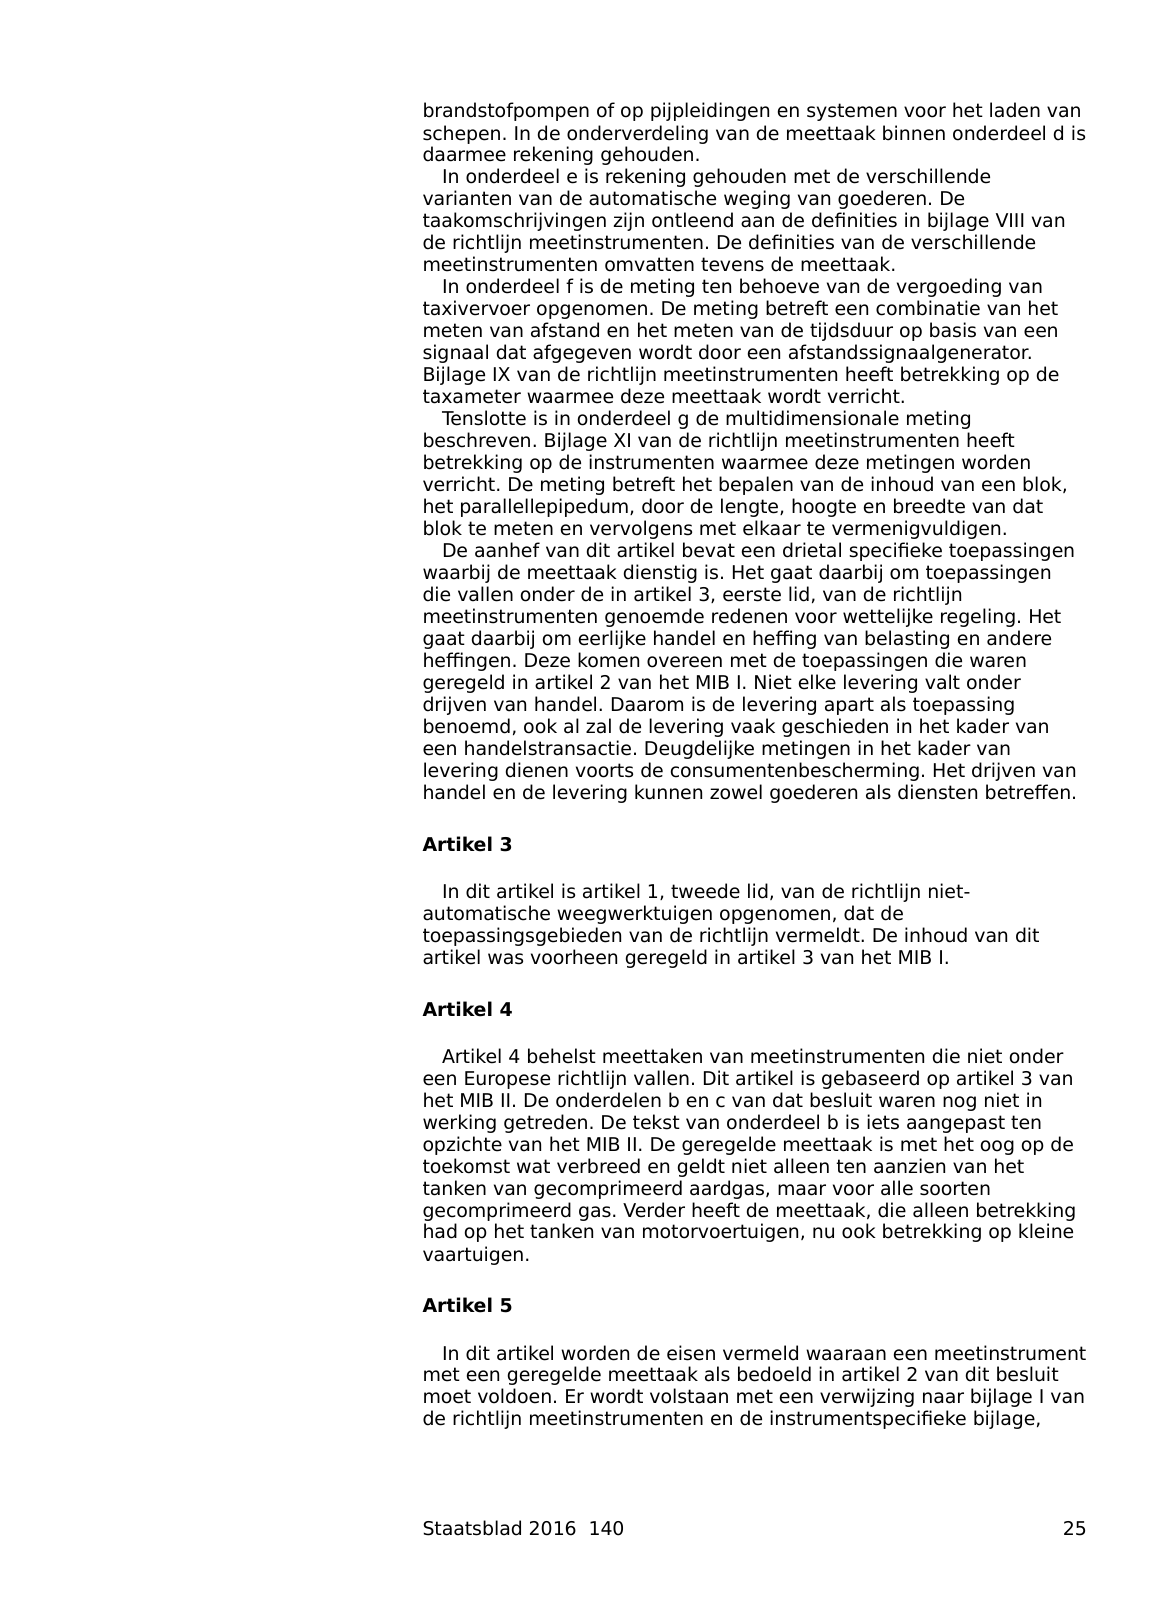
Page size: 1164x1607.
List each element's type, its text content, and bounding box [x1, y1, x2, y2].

subtitle Artikel 5 [422, 1295, 1087, 1317]
text Tenslotte is in onderdeel g de multidimensionale meting beschreven. Bijlage XI van de richtlijn meetinstrumenten heeft betrekking op de instrumenten waarmee deze metingen worden verricht. De meting betreft het bepalen van de inhoud van een blok, het parallellepipedum, door de lengte, hoogte en breedte van dat blok te meten en vervolgens met elkaar te vermenigvuldigen. [422, 408, 1087, 540]
text Artikel 4 behelst meettaken van meetinstrumenten die niet onder een Europese richtlijn vallen. Dit artikel is gebaseerd op artikel 3 van het MIB II. De onderdelen b en c van dat besluit waren nog niet in werking getreden. De tekst van onderdeel b is iets aangepast ten opzichte van het MIB II. De geregelde meettaak is met het oog op de toekomst wat verbreed en geldt niet alleen ten aanzien van het tanken van gecomprimeerd aardgas, maar voor alle soorten gecomprimeerd gas. Verder heeft de meettaak, die alleen betrekking had op het tanken van motorvoertuigen, nu ook betrekking op kleine vaartuigen. [422, 1046, 1087, 1265]
text brandstofpompen of op pijpleidingen en systemen voor het laden van schepen. In de onderverdeling van de meettaak binnen onderdeel d is daarmee rekening gehouden. [422, 100, 1087, 166]
text In onderdeel f is de meting ten behoeve van de vergoeding van taxivervoer opgenomen. De meting betreft een combinatie van het meten van afstand en het meten van de tijdsduur op basis van een signaal dat afgegeven wordt door een afstandssignaalgenerator. Bijlage IX van de richtlijn meetinstrumenten heeft betrekking op de taxameter waarmee deze meettaak wordt verricht. [422, 276, 1087, 408]
text In onderdeel e is rekening gehouden met de verschillende varianten van de automatische weging van goederen. De taakomschrijvingen zijn ontleend aan de definities in bijlage VIII van de richtlijn meetinstrumenten. De definities van de verschillende meetinstrumenten omvatten tevens de meettaak. [422, 166, 1087, 276]
text In dit artikel is artikel 1, tweede lid, van de richtlijn niet-automatische weegwerktuigen opgenomen, dat de toepassingsgebieden van de richtlijn vermeldt. De inhoud van dit artikel was voorheen geregeld in artikel 3 van het MIB I. [422, 881, 1087, 969]
text De aanhef van dit artikel bevat een drietal specifieke toepassingen waarbij de meettaak dienstig is. Het gaat daarbij om toepassingen die vallen onder de in artikel 3, eerste lid, van de richtlijn meetinstrumenten genoemde redenen voor wettelijke regeling. Het gaat daarbij om eerlijke handel en heffing van belasting en andere heffingen. Deze komen overeen met de toepassingen die waren geregeld in artikel 2 van het MIB I. Niet elke levering valt onder drijven van handel. Daarom is de levering apart als toepassing benoemd, ook al zal de levering vaak geschieden in het kader van een handelstransactie. Deugdelijke metingen in het kader van levering dienen voorts de consumentenbescherming. Het drijven van handel en de levering kunnen zowel goederen als diensten betreffen. [422, 540, 1087, 804]
text In dit artikel worden de eisen vermeld waaraan een meetinstrument met een geregelde meettaak als bedoeld in artikel 2 van dit besluit moet voldoen. Er wordt volstaan met een verwijzing naar bijlage I van de richtlijn meetinstrumenten en de instrumentspecifieke bijlage, [422, 1342, 1087, 1430]
subtitle Artikel 3 [422, 834, 1087, 856]
subtitle Artikel 4 [422, 999, 1087, 1021]
